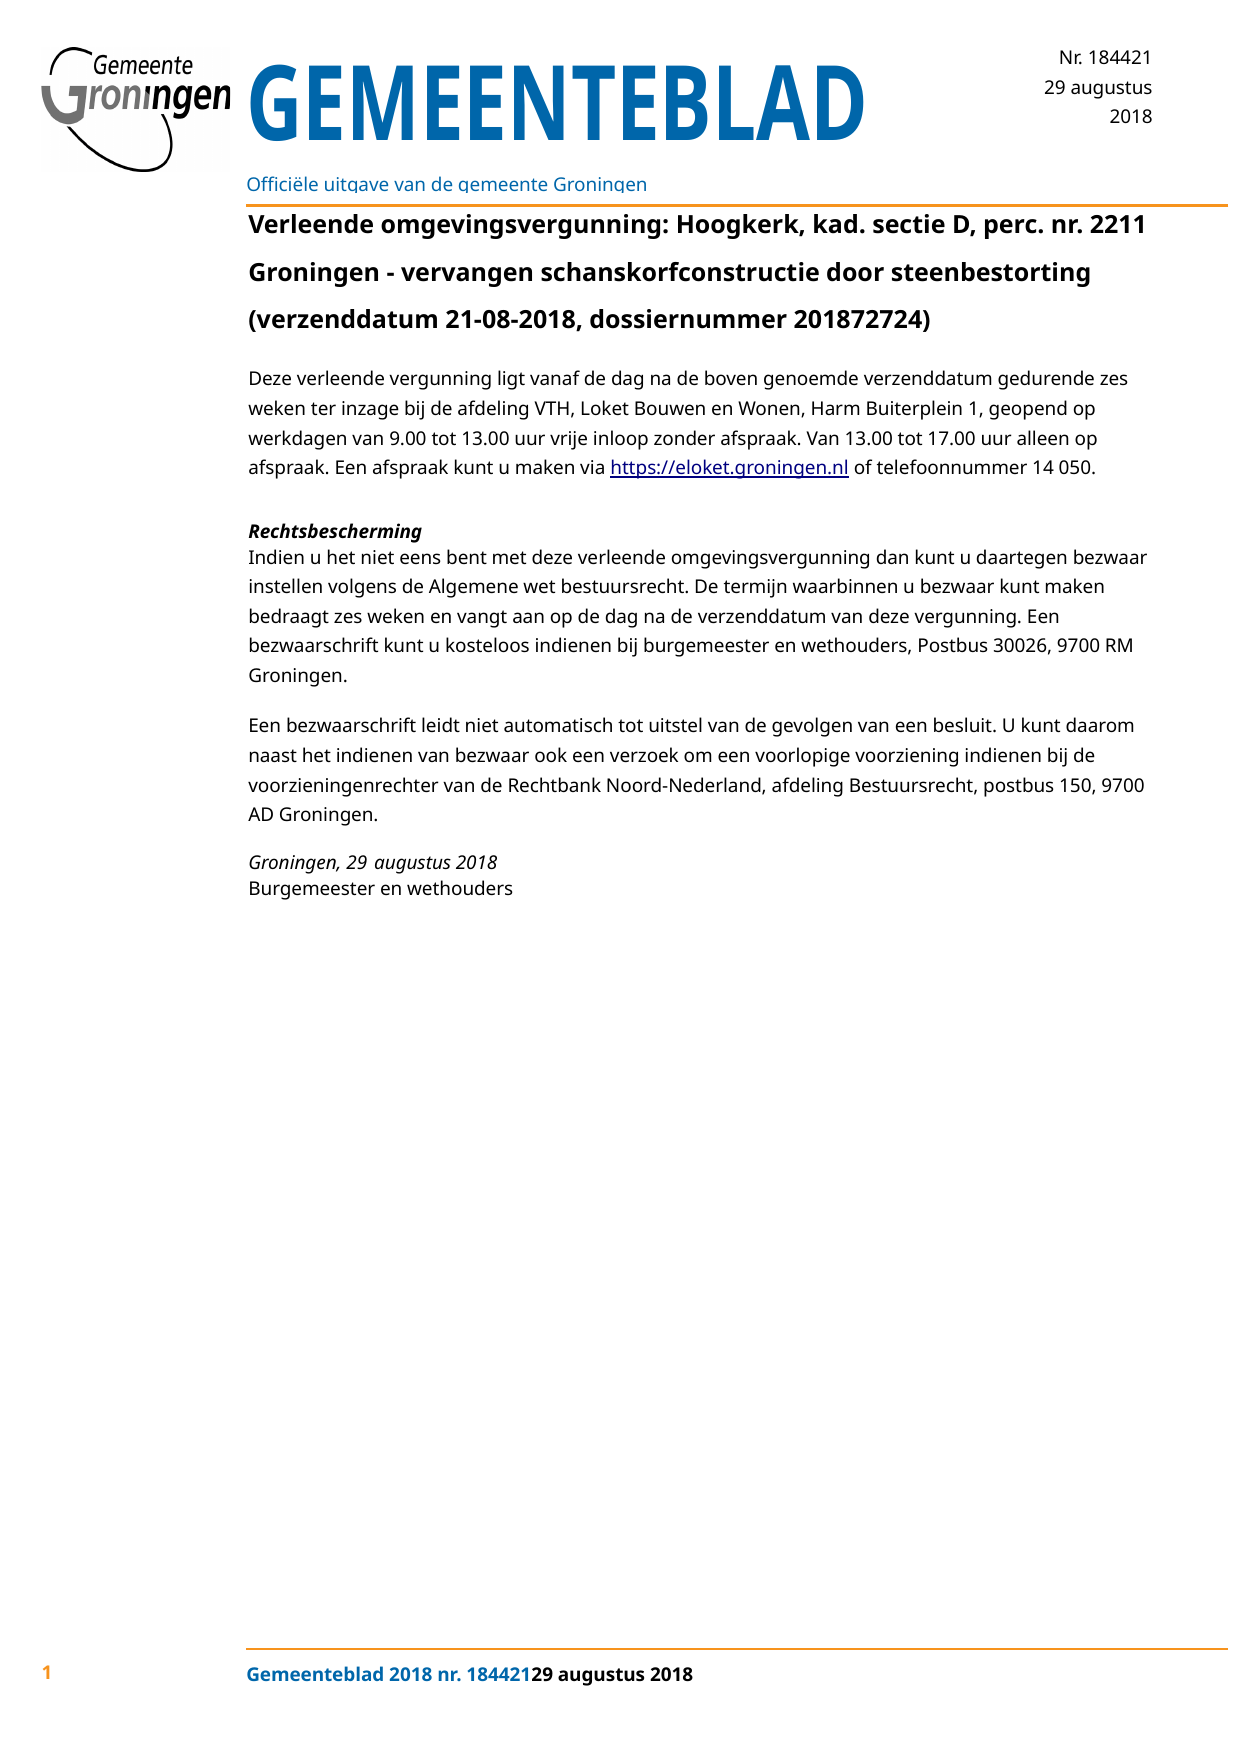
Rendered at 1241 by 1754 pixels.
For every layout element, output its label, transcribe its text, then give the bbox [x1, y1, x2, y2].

text Burgemeester en wethouders [248, 875, 1152, 901]
picture [41, 47, 231, 172]
text Deze verleende vergunning ligt vanaf de dag na de boven genoemde verzenddatum gedurende zes weken ter inzage bij de afdeling VTH, Loket Bouwen en Wonen, Harm Buiterplein 1, geopend op werkdagen van 9.00 tot 13.00 uur vrije inloop zonder afspraak. Van 13.00 tot 17.00 uur alleen op afspraak. Een afspraak kunt u maken via https://eloket.groningen.nl of telefoonnummer 14 050. [248, 366, 1152, 480]
text Rechtsbescherming [248, 518, 1152, 544]
text Indien u het niet eens bent met deze verleende omgevingsvergunning dan kunt u daartegen bezwaar instellen volgens de Algemene wet bestuursrecht. De termijn waarbinnen u bezwaar kunt maken bedraagt zes weken en vangt aan op de dag na de verzenddatum van deze vergunning. Een bezwaarschrift kunt u kosteloos indienen bij burgemeester en wethouders, Postbus 30026, 9700 RM Groningen. [248, 544, 1152, 688]
text Groningen, 29 augustus 2018 [248, 849, 1152, 875]
text Een bezwaarschrift leidt niet automatisch tot uitstel van de gevolgen van een besluit. U kunt daarom naast het indienen van bezwaar ook een verzoek om een voorlopige voorziening indienen bij de voorzieningenrechter van de Rechtbank Noord-Nederland, afdeling Bestuursrecht, postbus 150, 9700 AD Groningen. [248, 713, 1152, 827]
text Verleende omgevingsvergunning: Hoogkerk, kad. sectie D, perc. nr. 2211 Groningen - vervangen schanskorfconstructie door steenbestorting (verzenddatum 21-08-2018, dossiernummer 201872724) [248, 207, 1152, 336]
